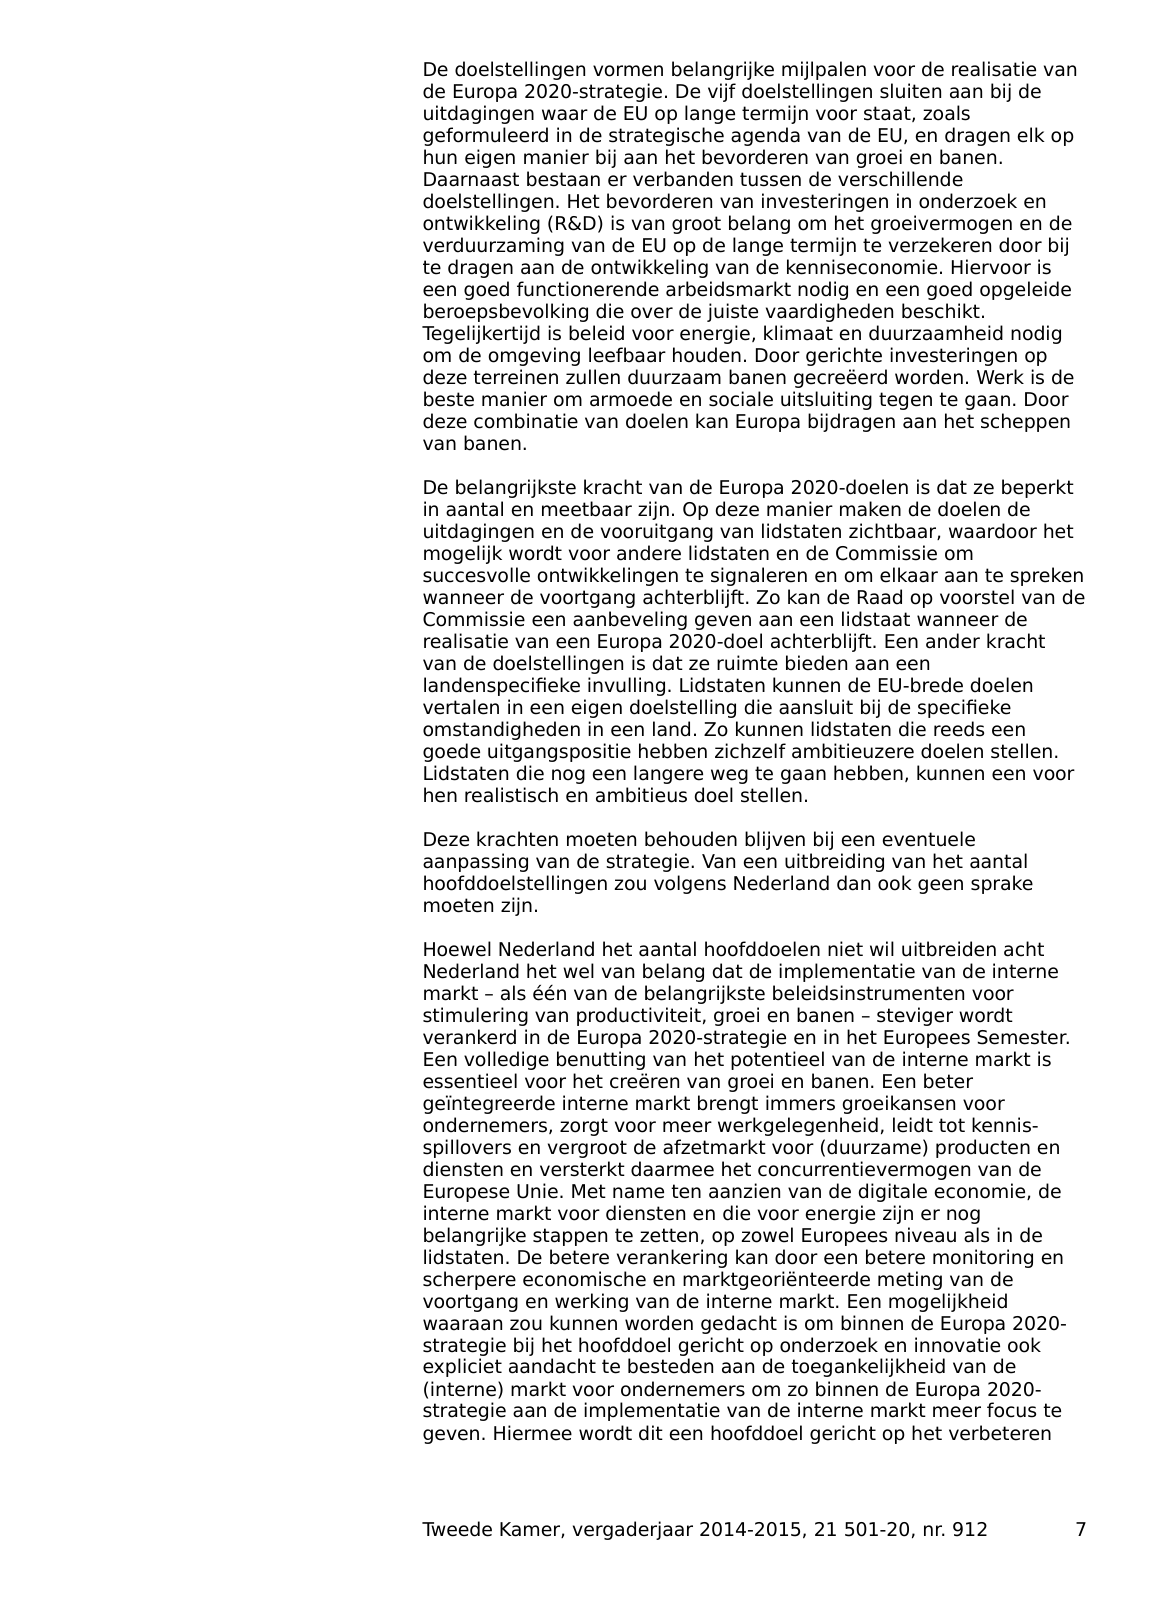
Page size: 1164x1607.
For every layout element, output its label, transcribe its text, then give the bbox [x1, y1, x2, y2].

text De belangrijkste kracht van de Europa 2020-doelen is dat ze beperkt in aantal en meetbaar zijn. Op deze manier maken de doelen de uitdagingen en de vooruitgang van lidstaten zichtbaar, waardoor het mogelijk wordt voor andere lidstaten en de Commissie om succesvolle ontwikkelingen te signaleren en om elkaar aan te spreken wanneer de voortgang achterblijft. Zo kan de Raad op voorstel van de Commissie een aanbeveling geven aan een lidstaat wanneer de realisatie van een Europa 2020-doel achterblijft. Een ander kracht van de doelstellingen is dat ze ruimte bieden aan een landenspecifieke invulling. Lidstaten kunnen de EU-brede doelen vertalen in een eigen doelstelling die aansluit bij de specifieke omstandigheden in een land. Zo kunnen lidstaten die reeds een goede uitgangspositie hebben zichzelf ambitieuzere doelen stellen. Lidstaten die nog een langere weg te gaan hebben, kunnen een voor hen realistisch en ambitieus doel stellen. [422, 477, 1087, 807]
text Deze krachten moeten behouden blijven bij een eventuele aanpassing van de strategie. Van een uitbreiding van het aantal hoofddoelstellingen zou volgens Nederland dan ook geen sprake moeten zijn. [422, 829, 1087, 917]
text Hoewel Nederland het aantal hoofddoelen niet wil uitbreiden acht Nederland het wel van belang dat de implementatie van de interne markt – als één van de belangrijkste beleidsinstrumenten voor stimulering van productiviteit, groei en banen – steviger wordt verankerd in de Europa 2020-strategie en in het Europees Semester. Een volledige benutting van het potentieel van de interne markt is essentieel voor het creëren van groei en banen. Een beter geïntegreerde interne markt brengt immers groeikansen voor ondernemers, zorgt voor meer werkgelegenheid, leidt tot kennis-spillovers en vergroot de afzetmarkt voor (duurzame) producten en diensten en versterkt daarmee het concurrentievermogen van de Europese Unie. Met name ten aanzien van de digitale economie, de interne markt voor diensten en die voor energie zijn er nog belangrijke stappen te zetten, op zowel Europees niveau als in de lidstaten. De betere verankering kan door een betere monitoring en scherpere economische en marktgeoriënteerde meting van de voortgang en werking van de interne markt. Een mogelijkheid waaraan zou kunnen worden gedacht is om binnen de Europa 2020-strategie bij het hoofddoel gericht op onderzoek en innovatie ook expliciet aandacht te besteden aan de toegankelijkheid van de (interne) markt voor ondernemers om zo binnen de Europa 2020-strategie aan de implementatie van de interne markt meer focus te geven. Hiermee wordt dit een hoofddoel gericht op het verbeteren [422, 939, 1087, 1444]
text De doelstellingen vormen belangrijke mijlpalen voor de realisatie van de Europa 2020-strategie. De vijf doelstellingen sluiten aan bij de uitdagingen waar de EU op lange termijn voor staat, zoals geformuleerd in de strategische agenda van de EU, en dragen elk op hun eigen manier bij aan het bevorderen van groei en banen. Daarnaast bestaan er verbanden tussen de verschillende doelstellingen. Het bevorderen van investeringen in onderzoek en ontwikkeling (R&D) is van groot belang om het groeivermogen en de verduurzaming van de EU op de lange termijn te verzekeren door bij te dragen aan de ontwikkeling van de kenniseconomie. Hiervoor is een goed functionerende arbeidsmarkt nodig en een goed opgeleide beroepsbevolking die over de juiste vaardigheden beschikt. Tegelijkertijd is beleid voor energie, klimaat en duurzaamheid nodig om de omgeving leefbaar houden. Door gerichte investeringen op deze terreinen zullen duurzaam banen gecreëerd worden. Werk is de beste manier om armoede en sociale uitsluiting tegen te gaan. Door deze combinatie van doelen kan Europa bijdragen aan het scheppen van banen. [422, 59, 1087, 455]
